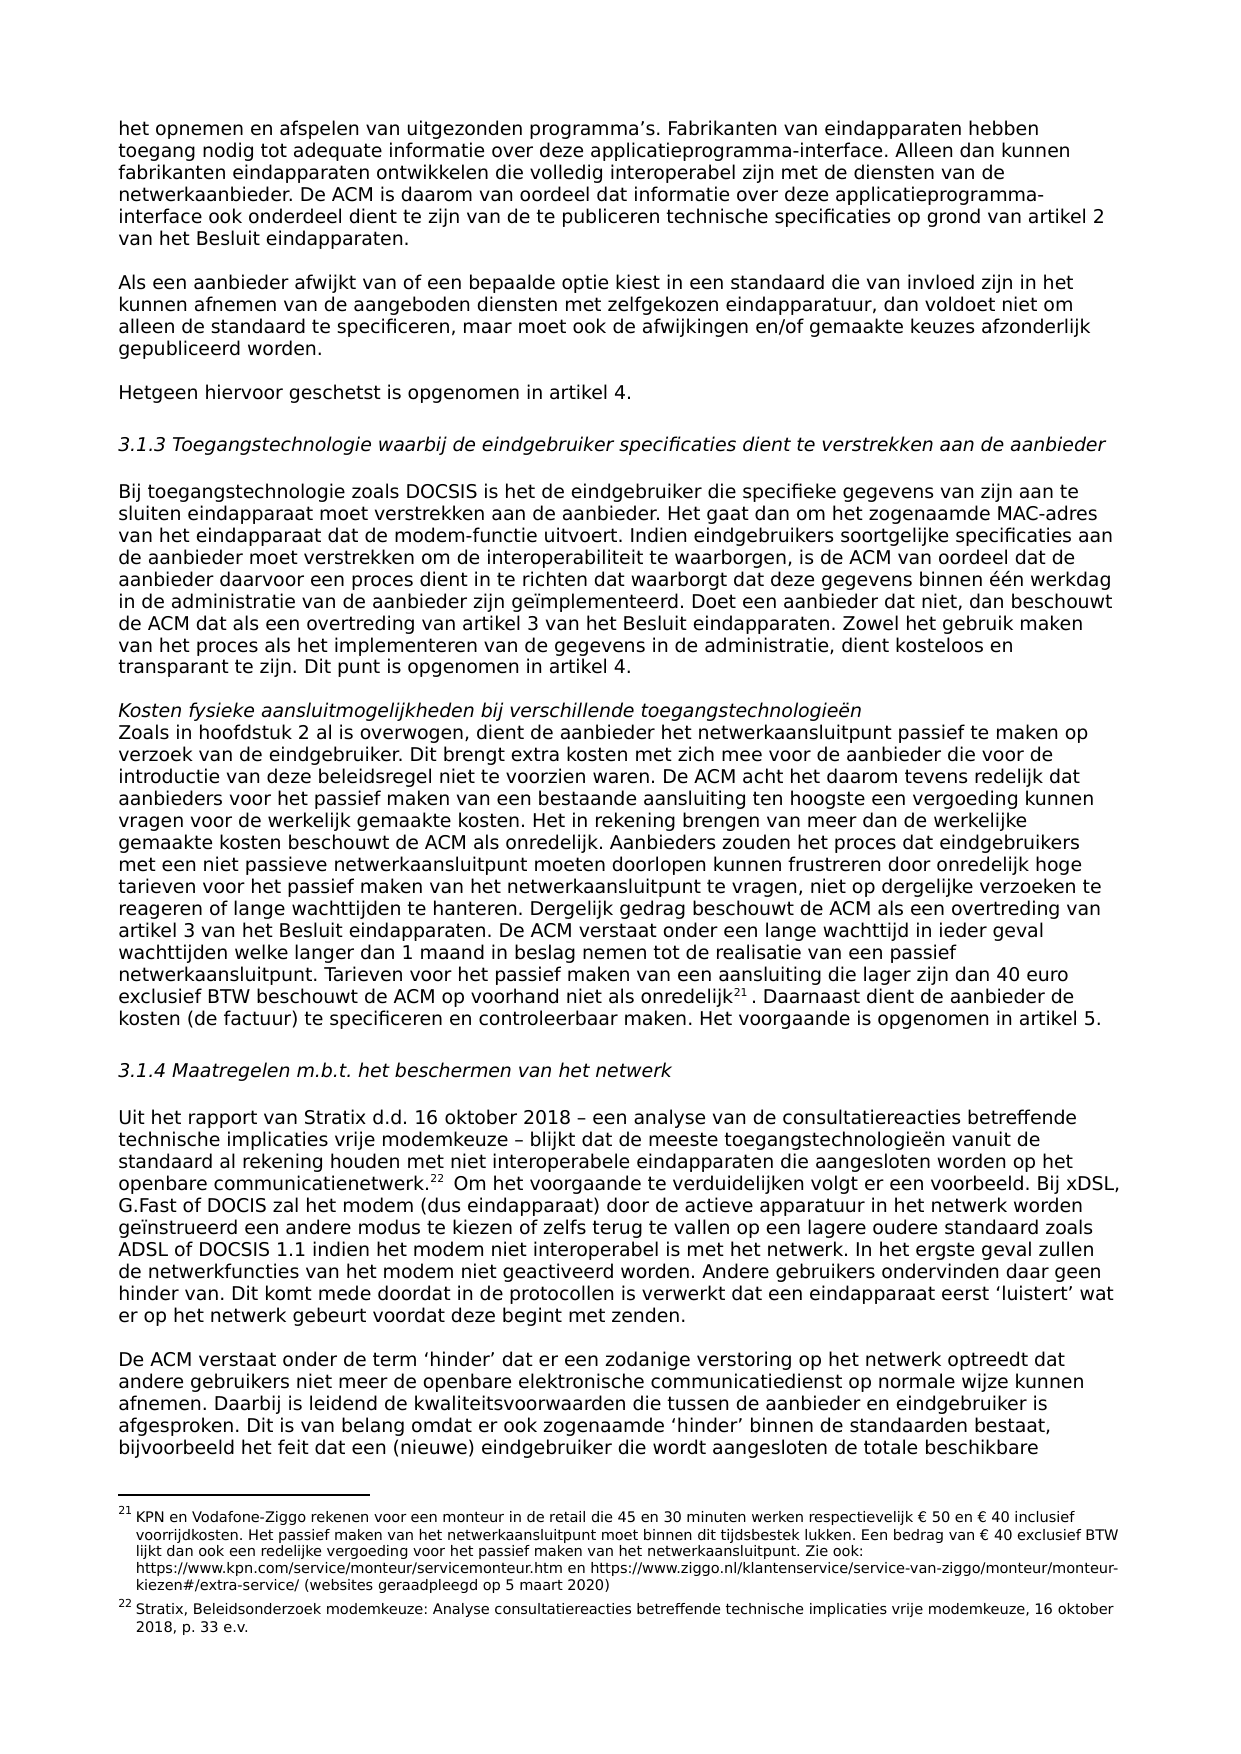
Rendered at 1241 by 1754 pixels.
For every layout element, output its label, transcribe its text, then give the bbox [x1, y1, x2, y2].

subtitle 3.1.4 Maatregelen m.b.t. het beschermen van het netwerk [118, 1060, 1122, 1082]
text KPN en Vodafone-Ziggo rekenen voor een monteur in de retail die 45 en 30 minuten werken respectievelijk € 50 en € 40 inclusief voorrijdkosten. Het passief maken van het netwerkaansluitpunt moet binnen dit tijdsbestek lukken. Een bedrag van € 40 exclusief BTW lijkt dan ook een redelijke vergoeding voor het passief maken van het netwerkaansluitpunt. Zie ook: https://www.kpn.com/service/monteur/servicemonteur.htm en https://www.ziggo.nl/klantenservice/service-van-ziggo/monteur/monteur-kiezen#/extra-service/ (websites geraadpleegd op 5 maart 2020) [118, 1504, 1122, 1594]
subtitle 3.1.3 Toegangstechnologie waarbij de eindgebruiker specificaties dient te verstrekken aan de aanbieder [118, 434, 1122, 456]
text Als een aanbieder afwijkt van of een bepaalde optie kiest in een standaard die van invloed zijn in het kunnen afnemen van de aangeboden diensten met zelfgekozen eindapparatuur, dan voldoet niet om alleen de standaard te specificeren, maar moet ook de afwijkingen en/of gemaakte keuzes afzonderlijk gepubliceerd worden. [118, 272, 1122, 360]
text Uit het rapport van Stratix d.d. 16 oktober 2018 – een analyse van de consultatiereacties betreffende technische implicaties vrije modemkeuze – blijkt dat de meeste toegangstechnologieën vanuit de standaard al rekening houden met niet interoperabele eindapparaten die aangesloten worden op het openbare communicatienetwerk. Om het voorgaande te verduidelijken volgt er een voorbeeld. Bij xDSL, G.Fast of DOCIS zal het modem (dus eindapparaat) door de actieve apparatuur in het netwerk worden geïnstrueerd een andere modus te kiezen of zelfs terug te vallen op een lagere oudere standaard zoals ADSL of DOCSIS 1.1 indien het modem niet interoperabel is met het netwerk. In het ergste geval zullen de netwerkfuncties van het modem niet geactiveerd worden. Andere gebruikers ondervinden daar geen hinder van. Dit komt mede doordat in de protocollen is verwerkt dat een eindapparaat eerst ‘luistert’ wat er op het netwerk gebeurt voordat deze begint met zenden. [118, 1107, 1122, 1327]
text Kosten fysieke aansluitmogelijkheden bij verschillende toegangstechnologieën [118, 700, 1122, 722]
text het opnemen en afspelen van uitgezonden programma’s. Fabrikanten van eindapparaten hebben toegang nodig tot adequate informatie over deze applicatieprogramma-interface. Alleen dan kunnen fabrikanten eindapparaten ontwikkelen die volledig interoperabel zijn met de diensten van de netwerkaanbieder. De ACM is daarom van oordeel dat informatie over deze applicatieprogramma-interface ook onderdeel dient te zijn van de te publiceren technische specificaties op grond van artikel 2 van het Besluit eindapparaten. [118, 118, 1122, 250]
text Zoals in hoofdstuk 2 al is overwogen, dient de aanbieder het netwerkaansluitpunt passief te maken op verzoek van de eindgebruiker. Dit brengt extra kosten met zich mee voor de aanbieder die voor de introductie van deze beleidsregel niet te voorzien waren. De ACM acht het daarom tevens redelijk dat aanbieders voor het passief maken van een bestaande aansluiting ten hoogste een vergoeding kunnen vragen voor de werkelijk gemaakte kosten. Het in rekening brengen van meer dan de werkelijke gemaakte kosten beschouwt de ACM als onredelijk. Aanbieders zouden het proces dat eindgebruikers met een niet passieve netwerkaansluitpunt moeten doorlopen kunnen frustreren door onredelijk hoge tarieven voor het passief maken van het netwerkaansluitpunt te vragen, niet op dergelijke verzoeken te reageren of lange wachttijden te hanteren. Dergelijk gedrag beschouwt de ACM als een overtreding van artikel 3 van het Besluit eindapparaten. De ACM verstaat onder een lange wachttijd in ieder geval wachttijden welke langer dan 1 maand in beslag nemen tot de realisatie van een passief netwerkaansluitpunt. Tarieven voor het passief maken van een aansluiting die lager zijn dan 40 euro exclusief BTW beschouwt de ACM op voorhand niet als onredelijk. Daarnaast dient de aanbieder de kosten (de factuur) te specificeren en controleerbaar maken. Het voorgaande is opgenomen in artikel 5. [118, 722, 1122, 1030]
text Stratix, Beleidsonderzoek modemkeuze: Analyse consultatiereacties betreffende technische implicaties vrije modemkeuze, 16 oktober 2018, p. 33 e.v. [118, 1597, 1122, 1636]
text Hetgeen hiervoor geschetst is opgenomen in artikel 4. [118, 382, 1122, 404]
text De ACM verstaat onder de term ‘hinder’ dat er een zodanige verstoring op het netwerk optreedt dat andere gebruikers niet meer de openbare elektronische communicatiedienst op normale wijze kunnen afnemen. Daarbij is leidend de kwaliteitsvoorwaarden die tussen de aanbieder en eindgebruiker is afgesproken. Dit is van belang omdat er ook zogenaamde ‘hinder’ binnen de standaarden bestaat, bijvoorbeeld het feit dat een (nieuwe) eindgebruiker die wordt aangesloten de totale beschikbare [118, 1349, 1122, 1458]
text Bij toegangstechnologie zoals DOCSIS is het de eindgebruiker die specifieke gegevens van zijn aan te sluiten eindapparaat moet verstrekken aan de aanbieder. Het gaat dan om het zogenaamde MAC-adres van het eindapparaat dat de modem-functie uitvoert. Indien eindgebruikers soortgelijke specificaties aan de aanbieder moet verstrekken om de interoperabiliteit te waarborgen, is de ACM van oordeel dat de aanbieder daarvoor een proces dient in te richten dat waarborgt dat deze gegevens binnen één werkdag in de administratie van de aanbieder zijn geïmplementeerd. Doet een aanbieder dat niet, dan beschouwt de ACM dat als een overtreding van artikel 3 van het Besluit eindapparaten. Zowel het gebruik maken van het proces als het implementeren van de gegevens in de administratie, dient kosteloos en transparant te zijn. Dit punt is opgenomen in artikel 4. [118, 481, 1122, 678]
